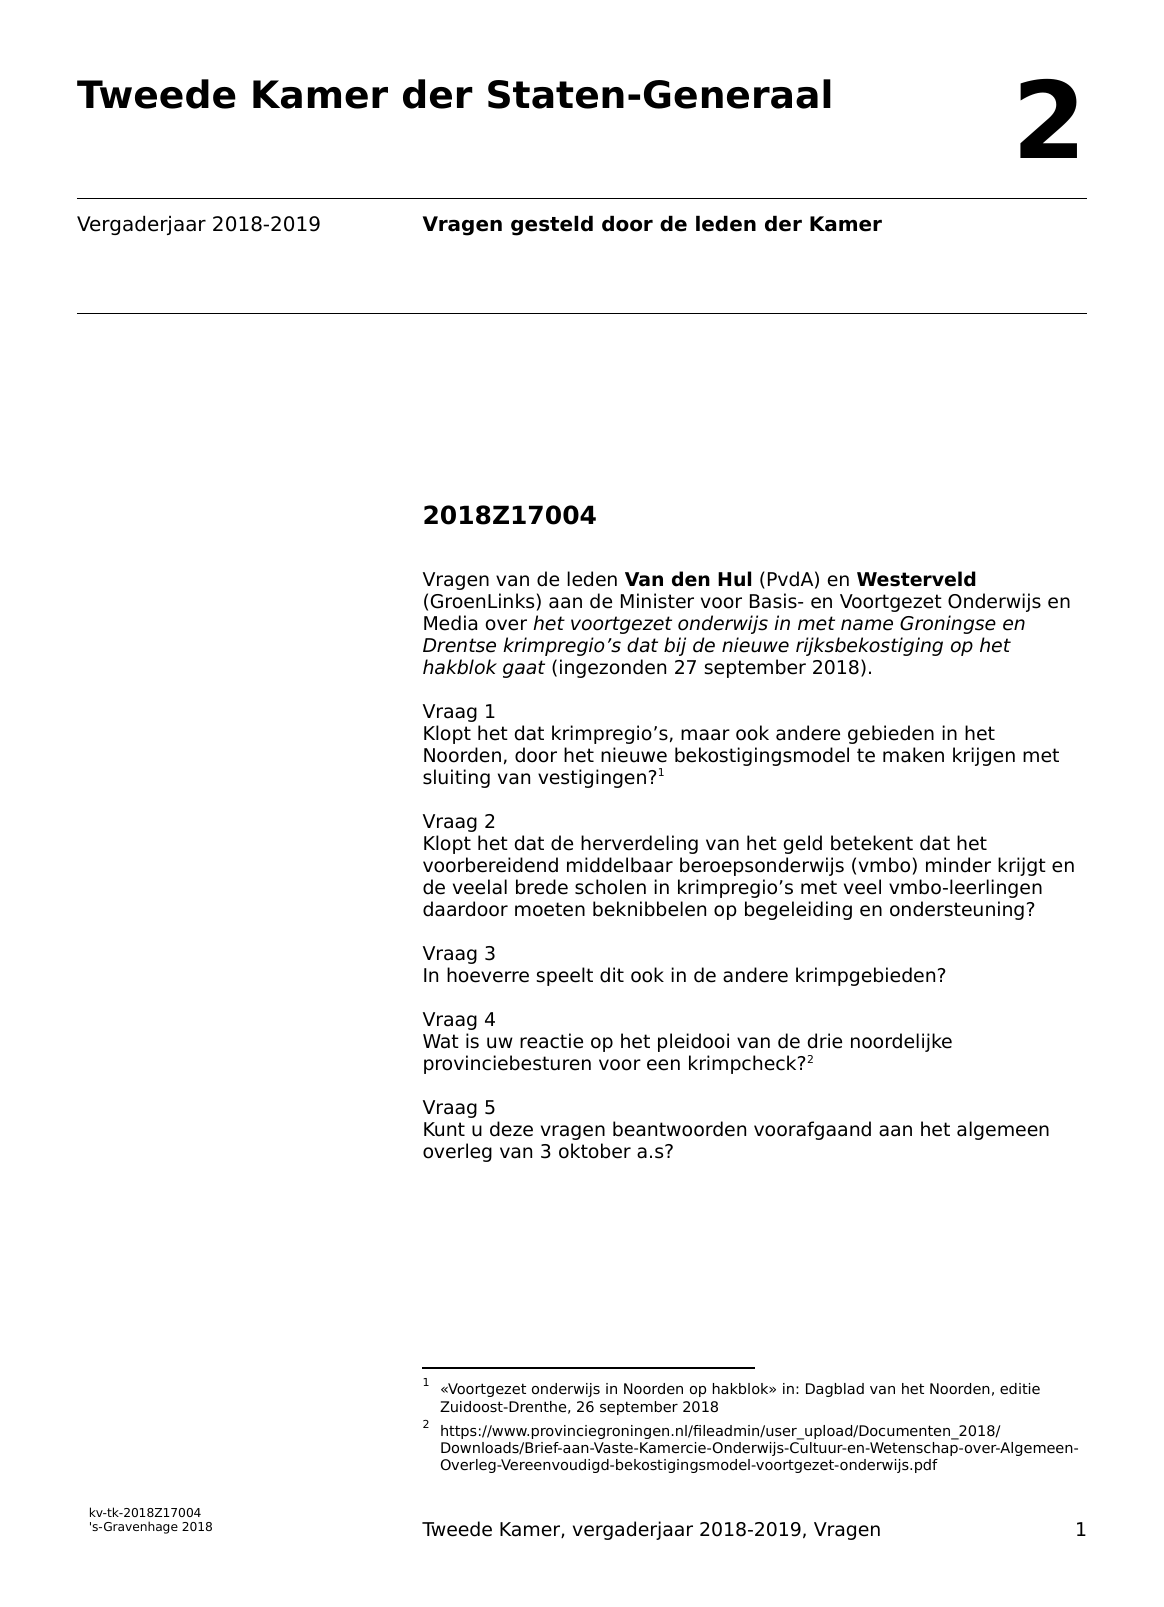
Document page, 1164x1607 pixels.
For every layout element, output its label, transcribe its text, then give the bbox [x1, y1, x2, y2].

text Vraag 3 [422, 943, 1087, 965]
text Vragen van de leden Van den Hul (PvdA) en Westerveld (GroenLinks) aan de Minister voor Basis- en Voortgezet Onderwijs en Media over het voortgezet onderwijs in met name Groningse en Drentse krimpregio’s dat bij de nieuwe rijksbekostiging op het hakblok gaat (ingezonden 27 september 2018). [422, 569, 1087, 679]
table_header Tweede Kamer der Staten-Generaal [77, 59, 886, 198]
text In hoeverre speelt dit ook in de andere krimpgebieden? [422, 965, 1087, 987]
text Vraag 4 [422, 1009, 1087, 1031]
text «Voortgezet onderwijs in Noorden op hakblok» in: Dagblad van het Noorden, editie Zuidoost-Drenthe, 26 september 2018 [422, 1377, 1087, 1416]
text Kunt u deze vragen beantwoorden voorafgaand aan het algemeen overleg van 3 oktober a.s? [422, 1119, 1087, 1163]
table_cell Vergaderjaar 2018-2019 [77, 199, 422, 313]
text Vraag 1 [422, 701, 1087, 723]
text Klopt het dat de herverdeling van het geld betekent dat het voorbereidend middelbaar beroepsonderwijs (vmbo) minder krijgt en de veelal brede scholen in krimpregio’s met veel vmbo-leerlingen daardoor moeten beknibbelen op begeleiding en ondersteuning? [422, 833, 1087, 921]
text kv-tk-2018Z17004 [88, 1506, 323, 1520]
text Vraag 5 [422, 1097, 1087, 1119]
text https://www.provinciegroningen.nl/fileadmin/user_upload/Documenten_2018/Downloads/Brief-aan-Vaste-Kamercie-Onderwijs-Cultuur-en-Wetenschap-over-Algemeen-Overleg-Vereenvoudigd-bekostigingsmodel-voortgezet-onderwijs.pdf [422, 1418, 1087, 1474]
text 2018Z17004 [422, 501, 1087, 531]
text 's-Gravenhage 2018 [88, 1520, 323, 1534]
text Vraag 2 [422, 811, 1087, 833]
text Klopt het dat krimpregio’s, maar ook andere gebieden in het Noorden, door het nieuwe bekostigingsmodel te maken krijgen met sluiting van vestigingen? [422, 723, 1087, 789]
table_cell Vragen gesteld door de leden der Kamer [422, 199, 1087, 313]
table_header 2 [886, 59, 1087, 198]
text Wat is uw reactie op het pleidooi van de drie noordelijke provinciebesturen voor een krimpcheck? [422, 1031, 1087, 1075]
